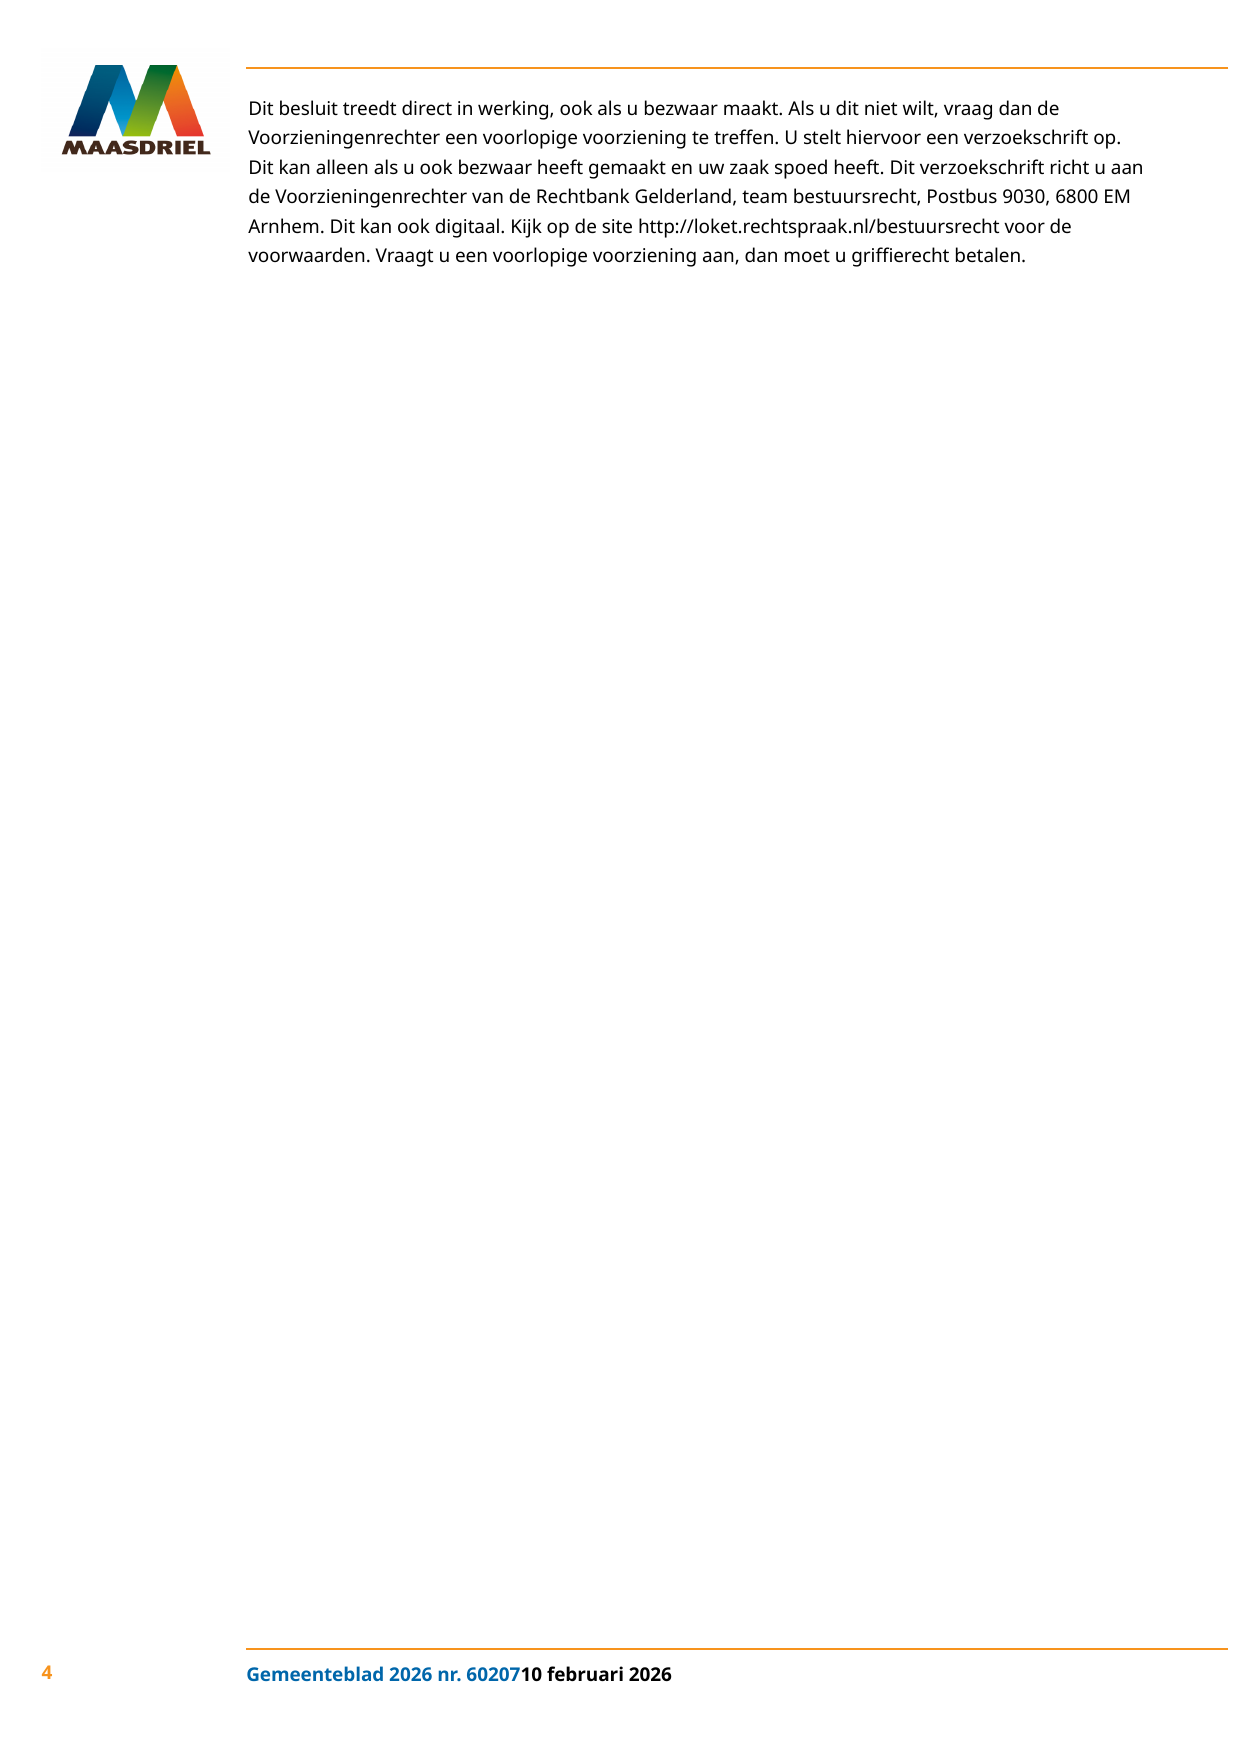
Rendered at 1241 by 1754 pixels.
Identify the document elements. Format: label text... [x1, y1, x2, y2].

text Dit besluit treedt direct in werking, ook als u bezwaar maakt. Als u dit niet wilt, vraag dan de Voorzieningenrechter een voorlopige voorziening te treffen. U stelt hiervoor een verzoekschrift op. Dit kan alleen als u ook bezwaar heeft gemaakt en uw zaak spoed heeft. Dit verzoekschrift richt u aan de Voorzieningenrechter van de Rechtbank Gelderland, team bestuursrecht, Postbus 9030, 6800 EM Arnhem. Dit kan ook digitaal. Kijk op de site http://loket.rechtspraak.nl/bestuursrecht voor de voorwaarden. Vraagt u een voorlopige voorziening aan, dan moet u griffierecht betalen. [248, 95, 1152, 268]
picture [41, 47, 231, 172]
